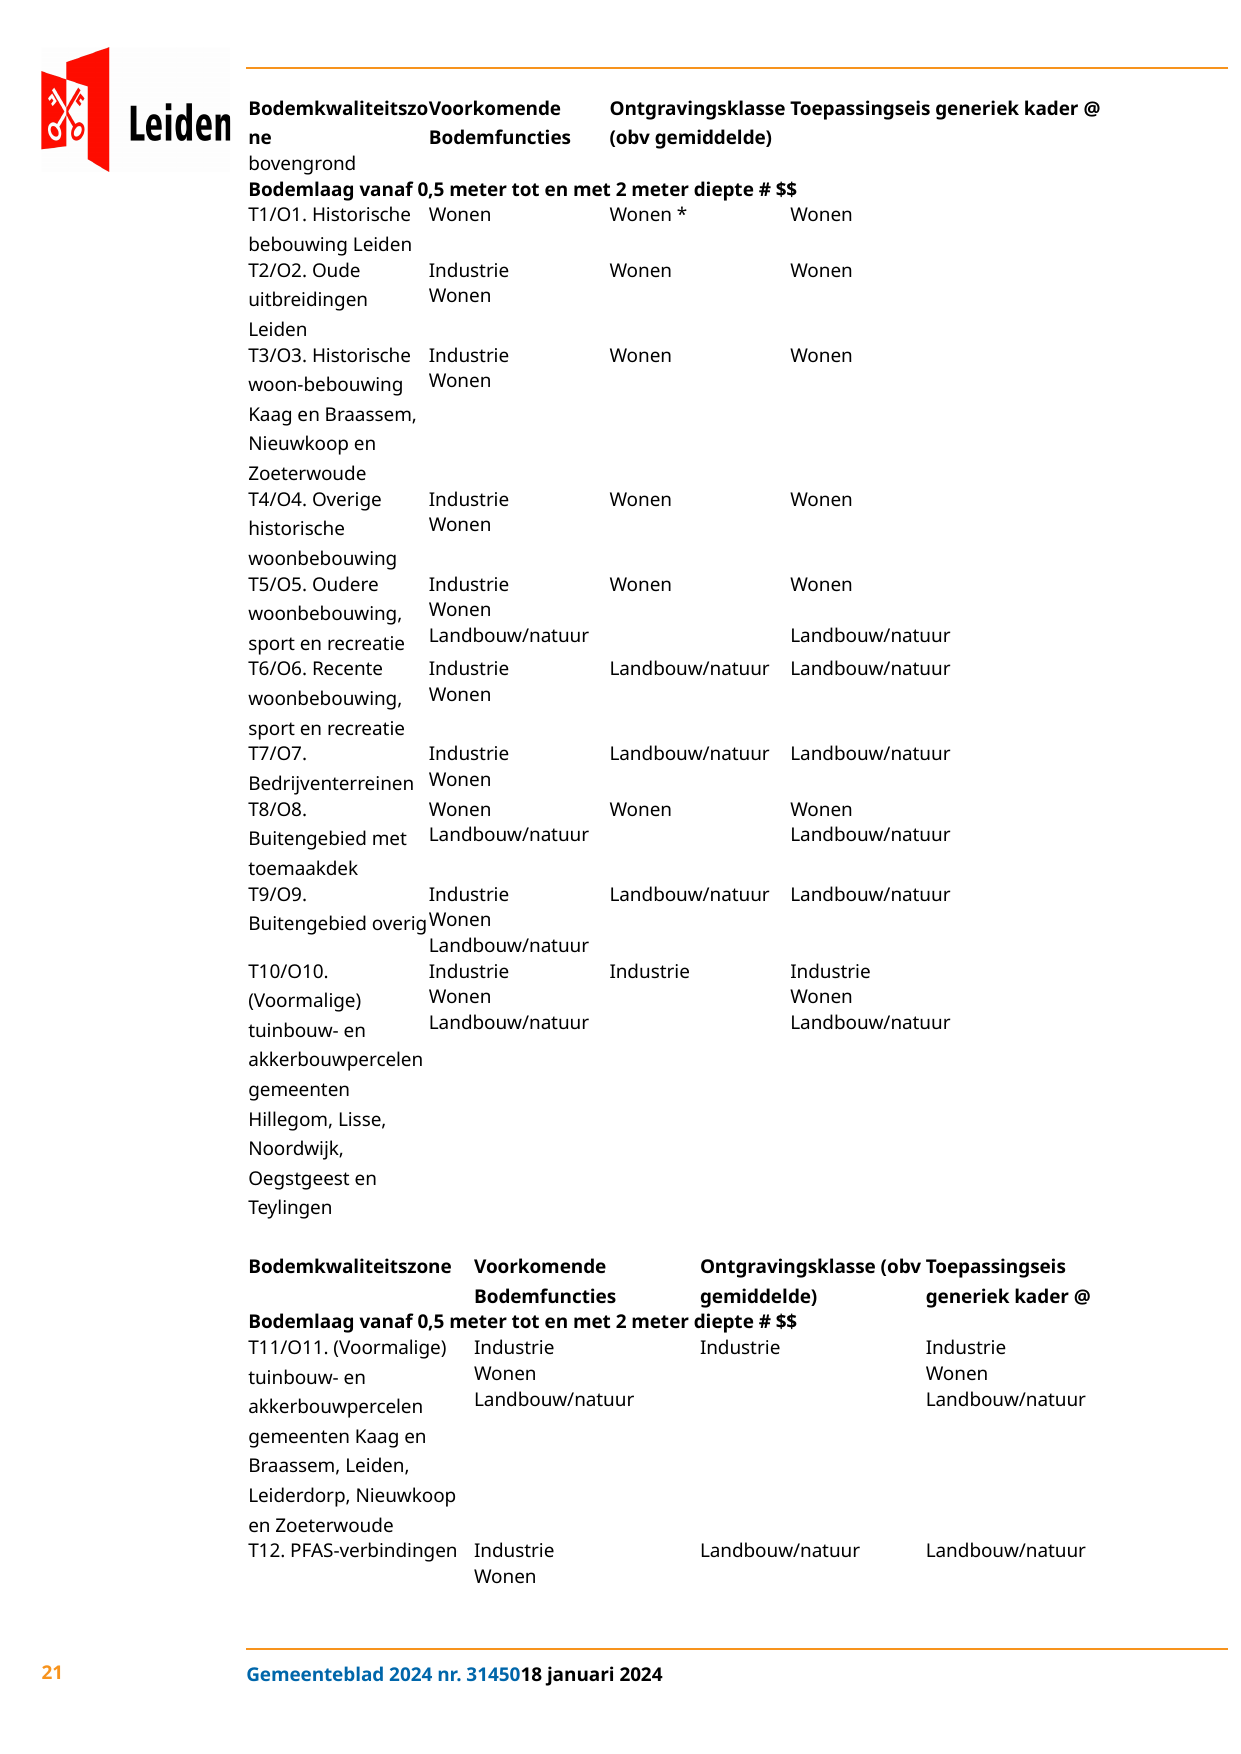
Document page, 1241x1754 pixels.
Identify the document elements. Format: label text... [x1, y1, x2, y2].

table_cell Landbouw/natuur [790, 741, 1152, 796]
table_cell Wonen [429, 512, 609, 571]
table_cell Wonen * [609, 202, 790, 257]
table_cell Industrie [700, 1334, 926, 1537]
table_cell Wonen [790, 202, 1152, 257]
table_cell T12. PFAS-verbindingen [248, 1538, 474, 1589]
table_cell Industrie [429, 958, 609, 984]
table_cell T1/O1. Historische bebouwing Leiden [248, 202, 429, 257]
table_cell T7/O7. Bedrijventerreinen [248, 741, 429, 796]
table_cell Landbouw/natuur [474, 1386, 700, 1537]
table_cell Landbouw/natuur [429, 1009, 609, 1220]
table_cell T3/O3. Historische woon-bebouwing Kaag en Braassem, Nieuwkoop en Zoeterwoude [248, 342, 429, 486]
table_cell Wonen [429, 202, 609, 257]
table_cell Industrie [790, 958, 1152, 984]
table_cell Landbouw/natuur [609, 741, 790, 796]
table_header Toepassingseis generiek kader @ [926, 1253, 1152, 1308]
table_cell Wonen [429, 796, 609, 822]
table_cell Wonen [474, 1360, 700, 1386]
table_cell Wonen [609, 257, 790, 342]
table_cell Landbouw/natuur [429, 622, 609, 656]
table_cell Industrie [474, 1334, 700, 1360]
table_cell Industrie [926, 1334, 1152, 1360]
table_header Bodemkwaliteitszone [248, 1253, 474, 1308]
table_cell Wonen [790, 571, 1152, 622]
picture [41, 47, 231, 172]
table_cell Landbouw/natuur [790, 656, 1152, 741]
table_cell T4/O4. Overige historische woonbebouwing [248, 486, 429, 571]
table_cell Wonen [790, 342, 1152, 486]
table_cell Wonen [429, 368, 609, 486]
table_cell Industrie [474, 1538, 700, 1563]
table_header Ontgravingsklasse (obv gemiddelde) [700, 1253, 926, 1308]
table_cell Industrie [429, 741, 609, 766]
table_cell Wonen [790, 257, 1152, 342]
table_cell Landbouw/natuur [790, 822, 1152, 881]
table_cell Landbouw/natuur [790, 881, 1152, 958]
table_cell Wonen [609, 796, 790, 881]
table_cell [790, 150, 1152, 176]
table_cell bovengrond [248, 150, 429, 176]
table_cell Landbouw/natuur [926, 1538, 1152, 1589]
table_cell Wonen [429, 984, 609, 1009]
table_cell Industrie [429, 571, 609, 596]
table_cell Bodemlaag vanaf 0,5 meter tot en met 2 meter diepte # $$ [248, 1309, 1152, 1334]
table_cell Wonen [609, 342, 790, 486]
table_cell Wonen [429, 766, 609, 796]
table_cell Industrie [429, 656, 609, 681]
table_cell [609, 150, 790, 176]
table_cell Industrie [609, 958, 790, 1220]
table_cell Landbouw/natuur [429, 822, 609, 881]
table_header Voorkomende Bodemfuncties [474, 1253, 700, 1308]
table_cell Landbouw/natuur [700, 1538, 926, 1589]
table_cell Wonen [474, 1563, 700, 1589]
table_cell Wonen [926, 1360, 1152, 1386]
table_cell T6/O6. Recente woonbebouwing, sport en recreatie [248, 656, 429, 741]
table_cell Bodemlaag vanaf 0,5 meter tot en met 2 meter diepte # $$ [248, 176, 1152, 202]
table_cell Wonen [609, 571, 790, 656]
table_header Voorkomende Bodemfuncties [429, 95, 609, 150]
table_header Ontgravingsklasse (obv gemiddelde) [609, 95, 790, 150]
table_cell Landbouw/natuur [609, 656, 790, 741]
table_cell Wonen [429, 906, 609, 932]
table_header Bodemkwaliteitszone [248, 95, 429, 150]
table_cell T10/O10. (Voormalige) tuinbouw- en akkerbouwpercelen gemeenten Hillegom, Lisse, Noordwijk, Oegstgeest en Teylingen [248, 958, 429, 1220]
table_cell Wonen [429, 596, 609, 622]
table_cell Landbouw/natuur [429, 932, 609, 958]
table_cell Wonen [429, 681, 609, 741]
table_cell T8/O8. Buitengebied met toemaakdek [248, 796, 429, 881]
table_cell Landbouw/natuur [790, 622, 1152, 656]
table_cell Industrie [429, 257, 609, 283]
table_cell Wonen [790, 486, 1152, 571]
table_cell Wonen [609, 486, 790, 571]
table_cell T2/O2. Oude uitbreidingen Leiden [248, 257, 429, 342]
table_cell Landbouw/natuur [790, 1009, 1152, 1220]
table_cell T11/O11. (Voormalige) tuinbouw- en akkerbouwpercelen gemeenten Kaag en Braassem, Leiden, Leiderdorp, Nieuwkoop en Zoeterwoude [248, 1334, 474, 1537]
table_cell Wonen [429, 283, 609, 342]
table_cell T9/O9. Buitengebied overig [248, 881, 429, 958]
table_cell Landbouw/natuur [926, 1386, 1152, 1537]
table_cell [429, 150, 609, 176]
table_header Toepassingseis generiek kader @ [790, 95, 1152, 150]
table_cell Industrie [429, 881, 609, 906]
table_cell T5/O5. Oudere woonbebouwing, sport en recreatie [248, 571, 429, 656]
table_cell Wonen [790, 796, 1152, 822]
table_cell Industrie [429, 486, 609, 512]
table_cell Landbouw/natuur [609, 881, 790, 958]
table_cell Industrie [429, 342, 609, 367]
table_cell Wonen [790, 984, 1152, 1009]
